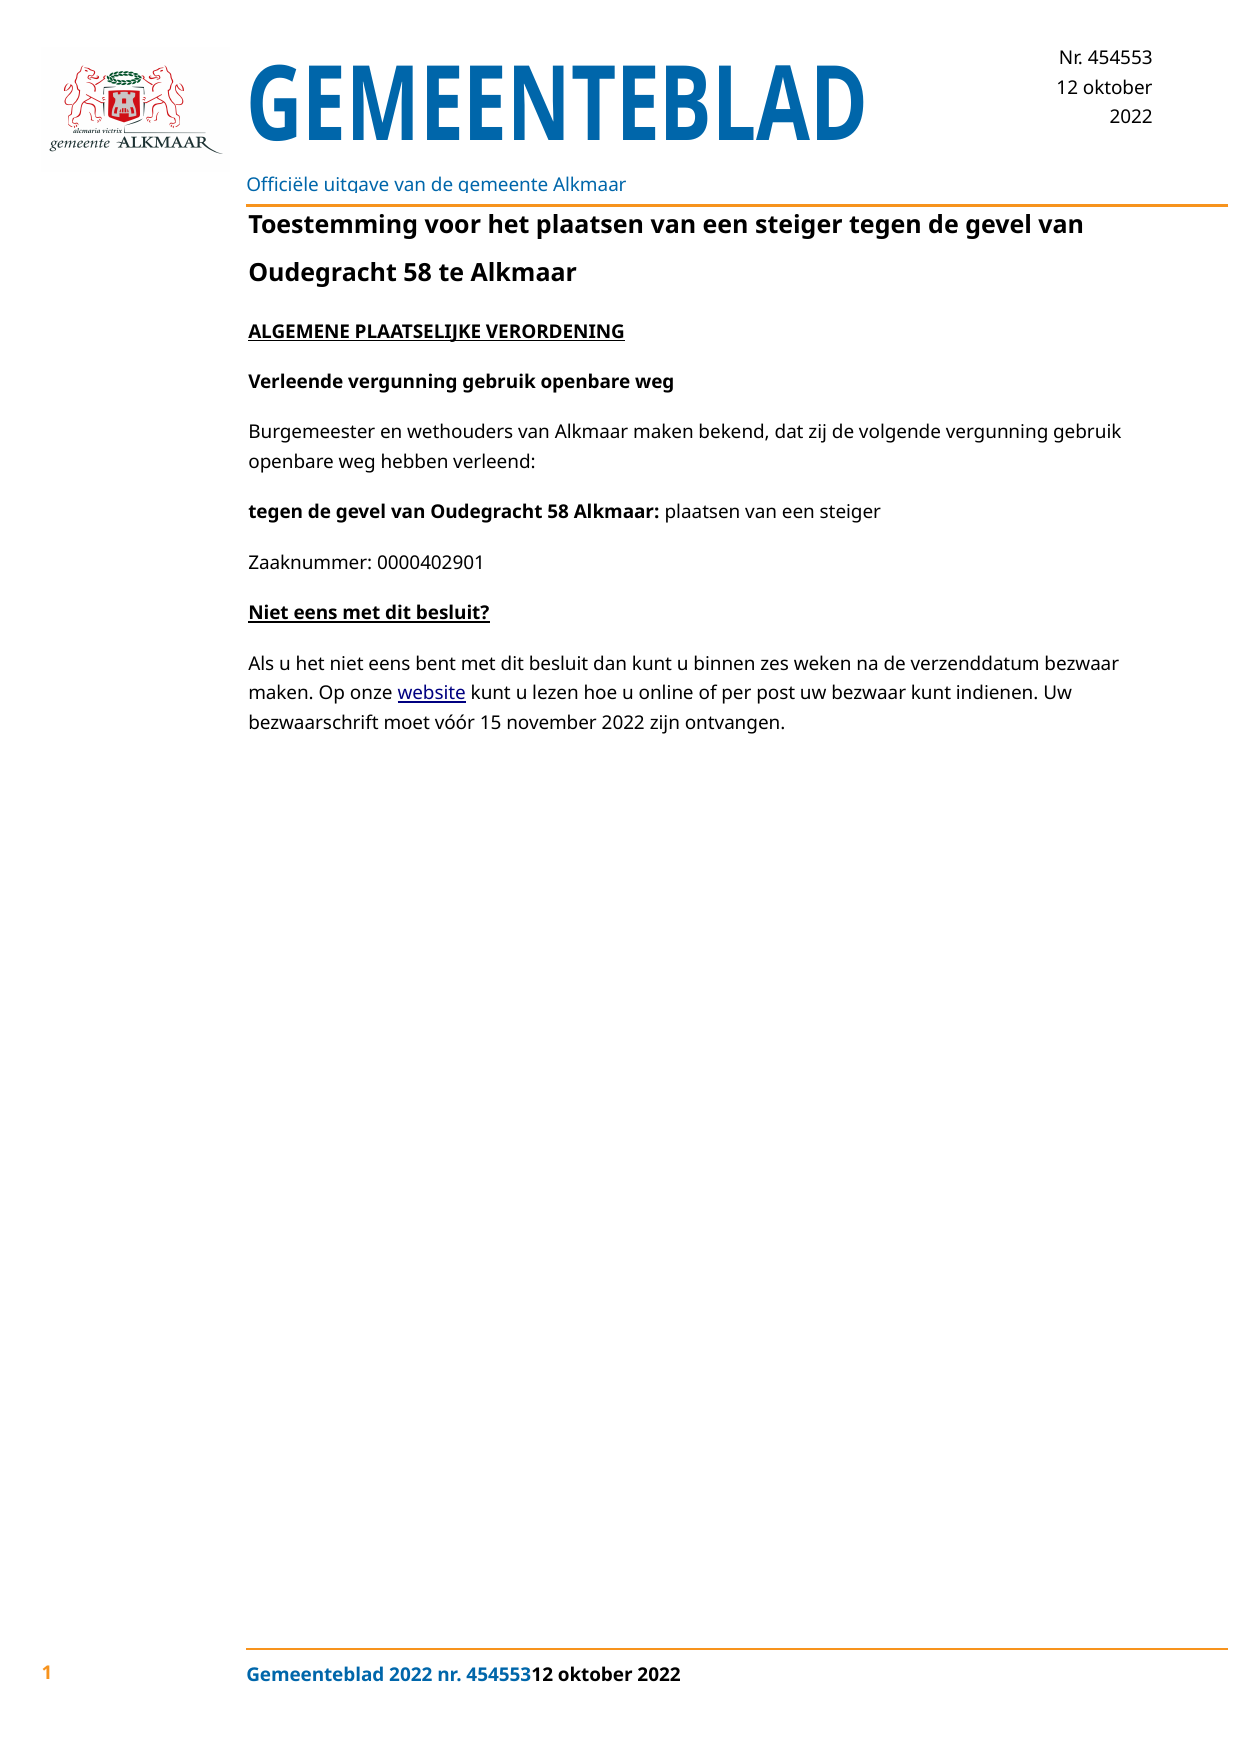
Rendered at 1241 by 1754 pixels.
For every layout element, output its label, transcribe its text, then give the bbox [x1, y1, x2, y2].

picture [41, 47, 231, 172]
text Toestemming voor het plaatsen van een steiger tegen de gevel van Oudegracht 58 te Alkmaar [248, 207, 1152, 288]
text Als u het niet eens bent met dit besluit dan kunt u binnen zes weken na de verzenddatum bezwaar maken. Op onze website kunt u lezen hoe u online of per post uw bezwaar kunt indienen. Uw bezwaarschrift moet vóór 15 november 2022 zijn ontvangen. [248, 650, 1152, 735]
text ALGEMENE PLAATSELIJKE VERORDENING [248, 318, 1152, 344]
text tegen de gevel van Oudegracht 58 Alkmaar: plaatsen van een steiger [248, 499, 1152, 524]
text Zaaknummer: 0000402901 [248, 549, 1152, 575]
text Burgemeester en wethouders van Alkmaar maken bekend, dat zij de volgende vergunning gebruik openbare weg hebben verleend: [248, 419, 1152, 474]
text Verleende vergunning gebruik openbare weg [248, 368, 1152, 394]
text Niet eens met dit besluit? [248, 599, 1152, 625]
